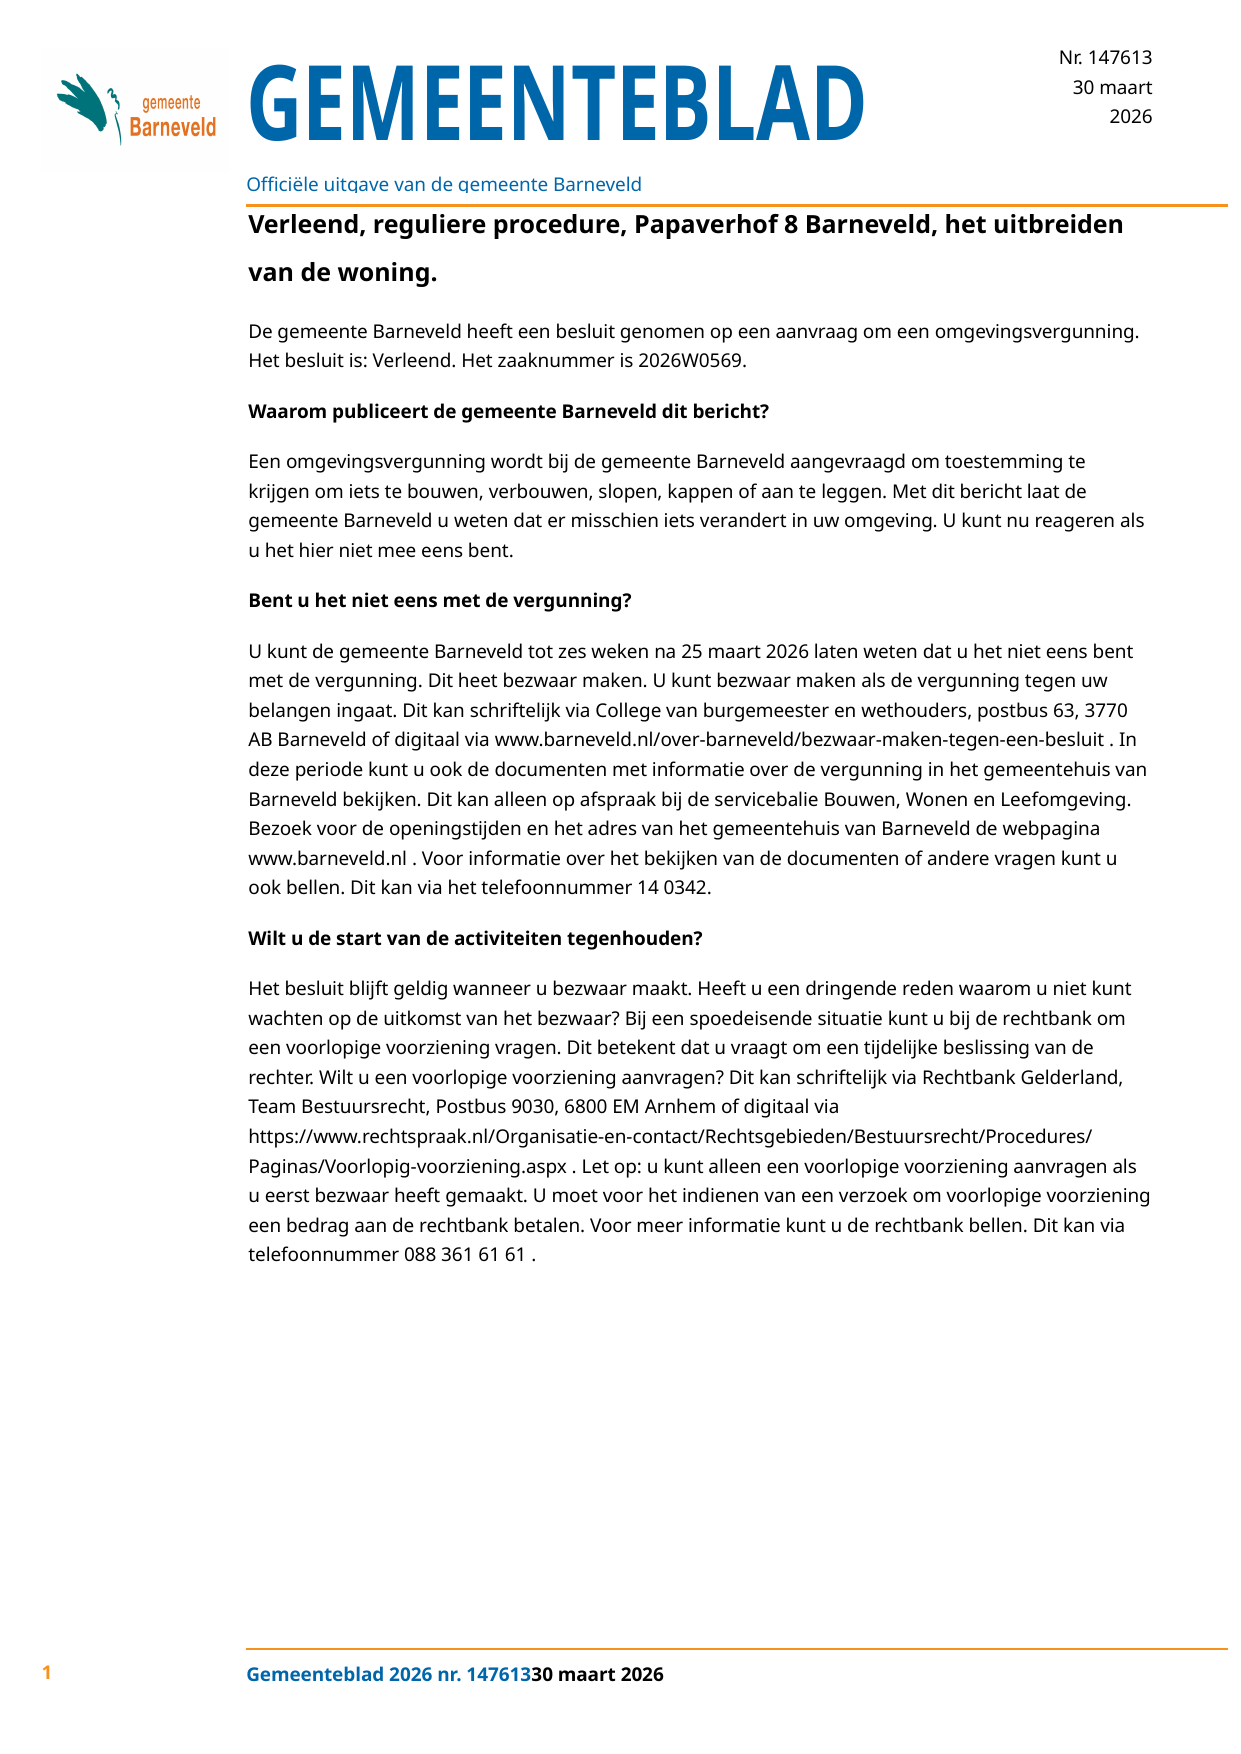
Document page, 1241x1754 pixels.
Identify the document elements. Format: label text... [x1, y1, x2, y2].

text Verleend, reguliere procedure, Papaverhof 8 Barneveld, het uitbreiden van de woning. [248, 207, 1152, 288]
text Waarom publiceert de gemeente Barneveld dit bericht? [248, 398, 1152, 424]
picture [41, 47, 231, 172]
text U kunt de gemeente Barneveld tot zes weken na 25 maart 2026 laten weten dat u het niet eens bent met de vergunning. Dit heet bezwaar maken. U kunt bezwaar maken als de vergunning tegen uw belangen ingaat. Dit kan schriftelijk via College van burgemeester en wethouders, postbus 63, 3770 AB Barneveld of digitaal via www.barneveld.nl/over-barneveld/bezwaar-maken-tegen-een-besluit . In deze periode kunt u ook de documenten met informatie over de vergunning in het gemeentehuis van Barneveld bekijken. Dit kan alleen op afspraak bij de servicebalie Bouwen, Wonen en Leefomgeving. Bezoek voor de openingstijden en het adres van het gemeentehuis van Barneveld de webpagina www.barneveld.nl . Voor informatie over het bekijken van de documenten of andere vragen kunt u ook bellen. Dit kan via het telefoonnummer 14 0342. [248, 638, 1152, 900]
text De gemeente Barneveld heeft een besluit genomen op een aanvraag om een omgevingsvergunning. Het besluit is: Verleend. Het zaaknummer is 2026W0569. [248, 318, 1152, 373]
text Wilt u de start van de activiteiten tegenhouden? [248, 925, 1152, 951]
text Bent u het niet eens met de vergunning? [248, 587, 1152, 613]
text Een omgevingsvergunning wordt bij de gemeente Barneveld aangevraagd om toestemming te krijgen om iets te bouwen, verbouwen, slopen, kappen of aan te leggen. Met dit bericht laat de gemeente Barneveld u weten dat er misschien iets verandert in uw omgeving. U kunt nu reageren als u het hier niet mee eens bent. [248, 448, 1152, 563]
text Het besluit blijft geldig wanneer u bezwaar maakt. Heeft u een dringende reden waarom u niet kunt wachten op de uitkomst van het bezwaar? Bij een spoedeisende situatie kunt u bij de rechtbank om een voorlopige voorziening vragen. Dit betekent dat u vraagt om een tijdelijke beslissing van de rechter. Wilt u een voorlopige voorziening aanvragen? Dit kan schriftelijk via Rechtbank Gelderland, Team Bestuursrecht, Postbus 9030, 6800 EM Arnhem of digitaal via https://www.rechtspraak.nl/Organisatie-en-contact/Rechtsgebieden/Bestuursrecht/Procedures/Paginas/Voorlopig-voorziening.aspx . Let op: u kunt alleen een voorlopige voorziening aanvragen als u eerst bezwaar heeft gemaakt. U moet voor het indienen van een verzoek om voorlopige voorziening een bedrag aan de rechtbank betalen. Voor meer informatie kunt u de rechtbank bellen. Dit kan via telefoonnummer 088 361 61 61 . [248, 975, 1152, 1267]
